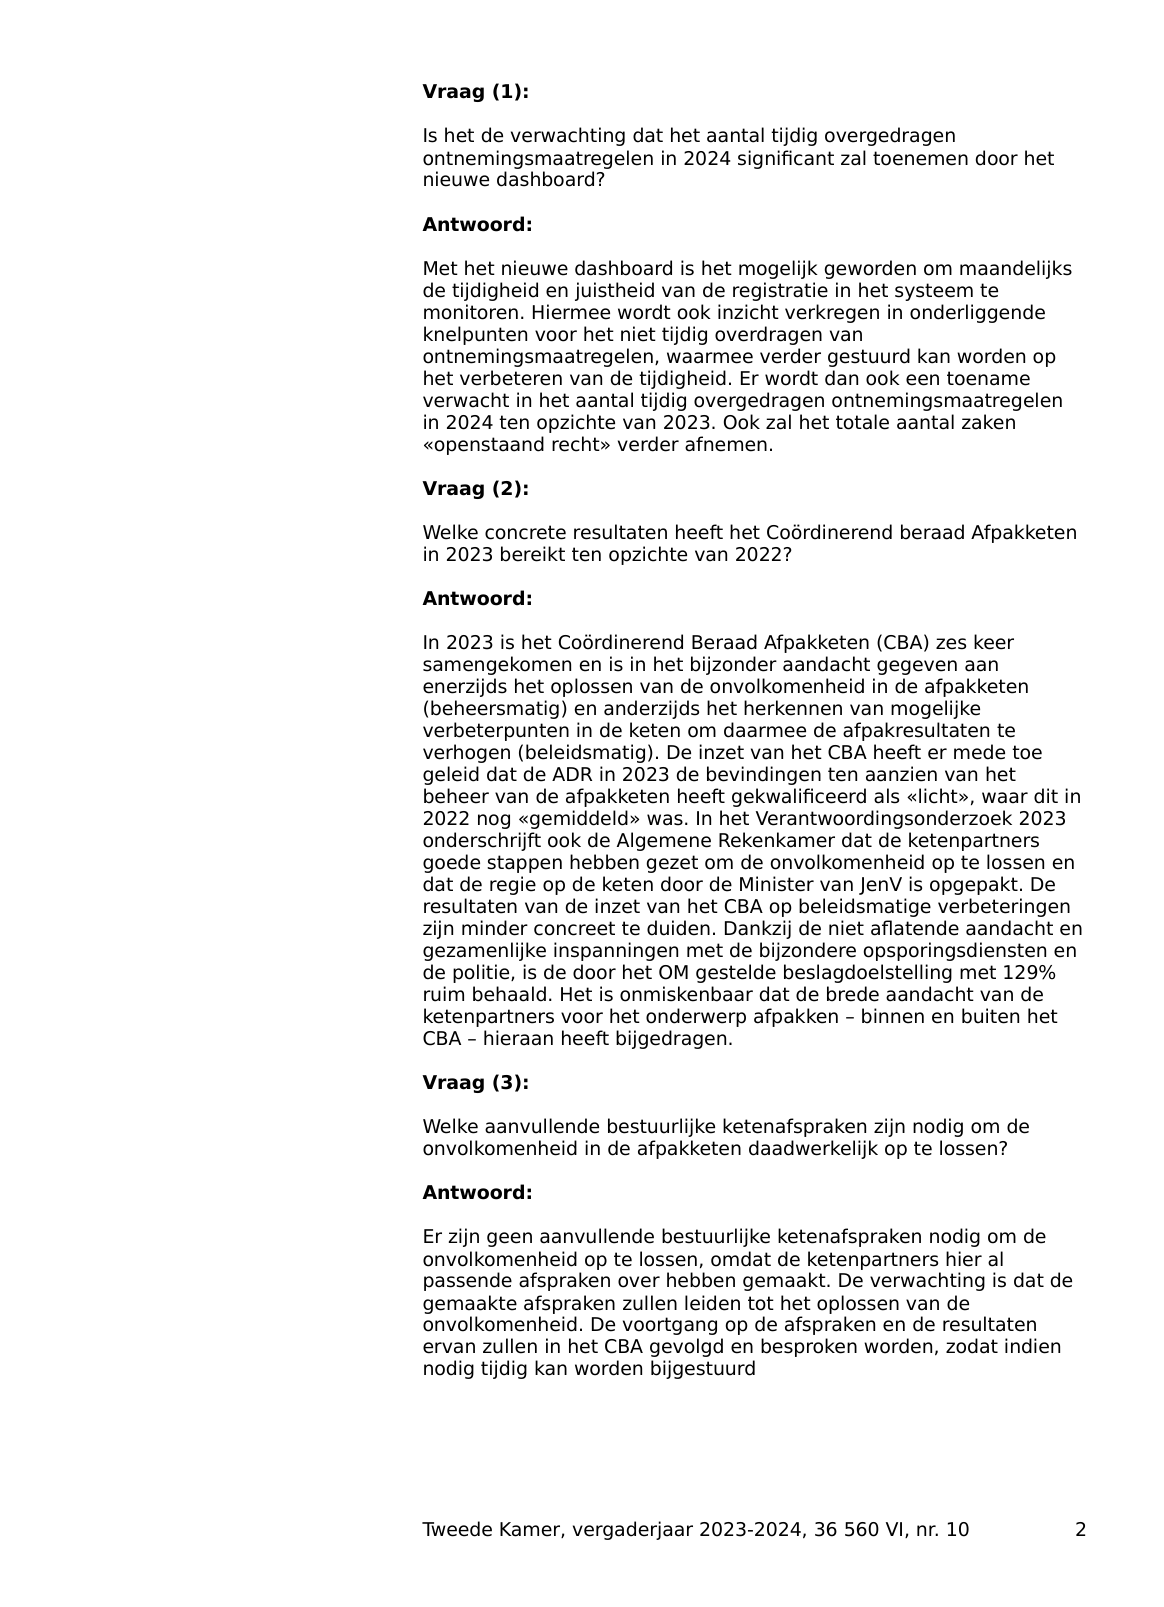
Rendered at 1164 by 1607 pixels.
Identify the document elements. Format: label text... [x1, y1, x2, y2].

text Er zijn geen aanvullende bestuurlijke ketenafspraken nodig om de onvolkomenheid op te lossen, omdat de ketenpartners hier al passende afspraken over hebben gemaakt. De verwachting is dat de gemaakte afspraken zullen leiden tot het oplossen van de onvolkomenheid. De voortgang op de afspraken en de resultaten ervan zullen in het CBA gevolgd en besproken worden, zodat indien nodig tijdig kan worden bijgestuurd [422, 1226, 1087, 1380]
text Welke aanvullende bestuurlijke ketenafspraken zijn nodig om de onvolkomenheid in de afpakketen daadwerkelijk op te lossen? [422, 1116, 1087, 1160]
subtitle Vraag (2): [422, 478, 1087, 500]
subtitle Antwoord: [422, 213, 1087, 236]
subtitle Vraag (1): [422, 81, 1087, 103]
text Welke concrete resultaten heeft het Coördinerend beraad Afpakketen in 2023 bereikt ten opzichte van 2022? [422, 522, 1087, 566]
subtitle Antwoord: [422, 588, 1087, 610]
text Met het nieuwe dashboard is het mogelijk geworden om maandelijks de tijdigheid en juistheid van de registratie in het systeem te monitoren. Hiermee wordt ook inzicht verkregen in onderliggende knelpunten voor het niet tijdig overdragen van ontnemingsmaatregelen, waarmee verder gestuurd kan worden op het verbeteren van de tijdigheid. Er wordt dan ook een toename verwacht in het aantal tijdig overgedragen ontnemingsmaatregelen in 2024 ten opzichte van 2023. Ook zal het totale aantal zaken «openstaand recht» verder afnemen. [422, 258, 1087, 456]
text Is het de verwachting dat het aantal tijdig overgedragen ontnemingsmaatregelen in 2024 significant zal toenemen door het nieuwe dashboard? [422, 125, 1087, 191]
subtitle Antwoord: [422, 1182, 1087, 1204]
text In 2023 is het Coördinerend Beraad Afpakketen (CBA) zes keer samengekomen en is in het bijzonder aandacht gegeven aan enerzijds het oplossen van de onvolkomenheid in de afpakketen (beheersmatig) en anderzijds het herkennen van mogelijke verbeterpunten in de keten om daarmee de afpakresultaten te verhogen (beleidsmatig). De inzet van het CBA heeft er mede toe geleid dat de ADR in 2023 de bevindingen ten aanzien van het beheer van de afpakketen heeft gekwalificeerd als «licht», waar dit in 2022 nog «gemiddeld» was. In het Verantwoordingsonderzoek 2023 onderschrijft ook de Algemene Rekenkamer dat de ketenpartners goede stappen hebben gezet om de onvolkomenheid op te lossen en dat de regie op de keten door de Minister van JenV is opgepakt. De resultaten van de inzet van het CBA op beleidsmatige verbeteringen zijn minder concreet te duiden. Dankzij de niet aflatende aandacht en gezamenlijke inspanningen met de bijzondere opsporingsdiensten en de politie, is de door het OM gestelde beslagdoelstelling met 129% ruim behaald. Het is onmiskenbaar dat de brede aandacht van de ketenpartners voor het onderwerp afpakken – binnen en buiten het CBA – hieraan heeft bijgedragen. [422, 632, 1087, 1050]
subtitle Vraag (3): [422, 1072, 1087, 1094]
